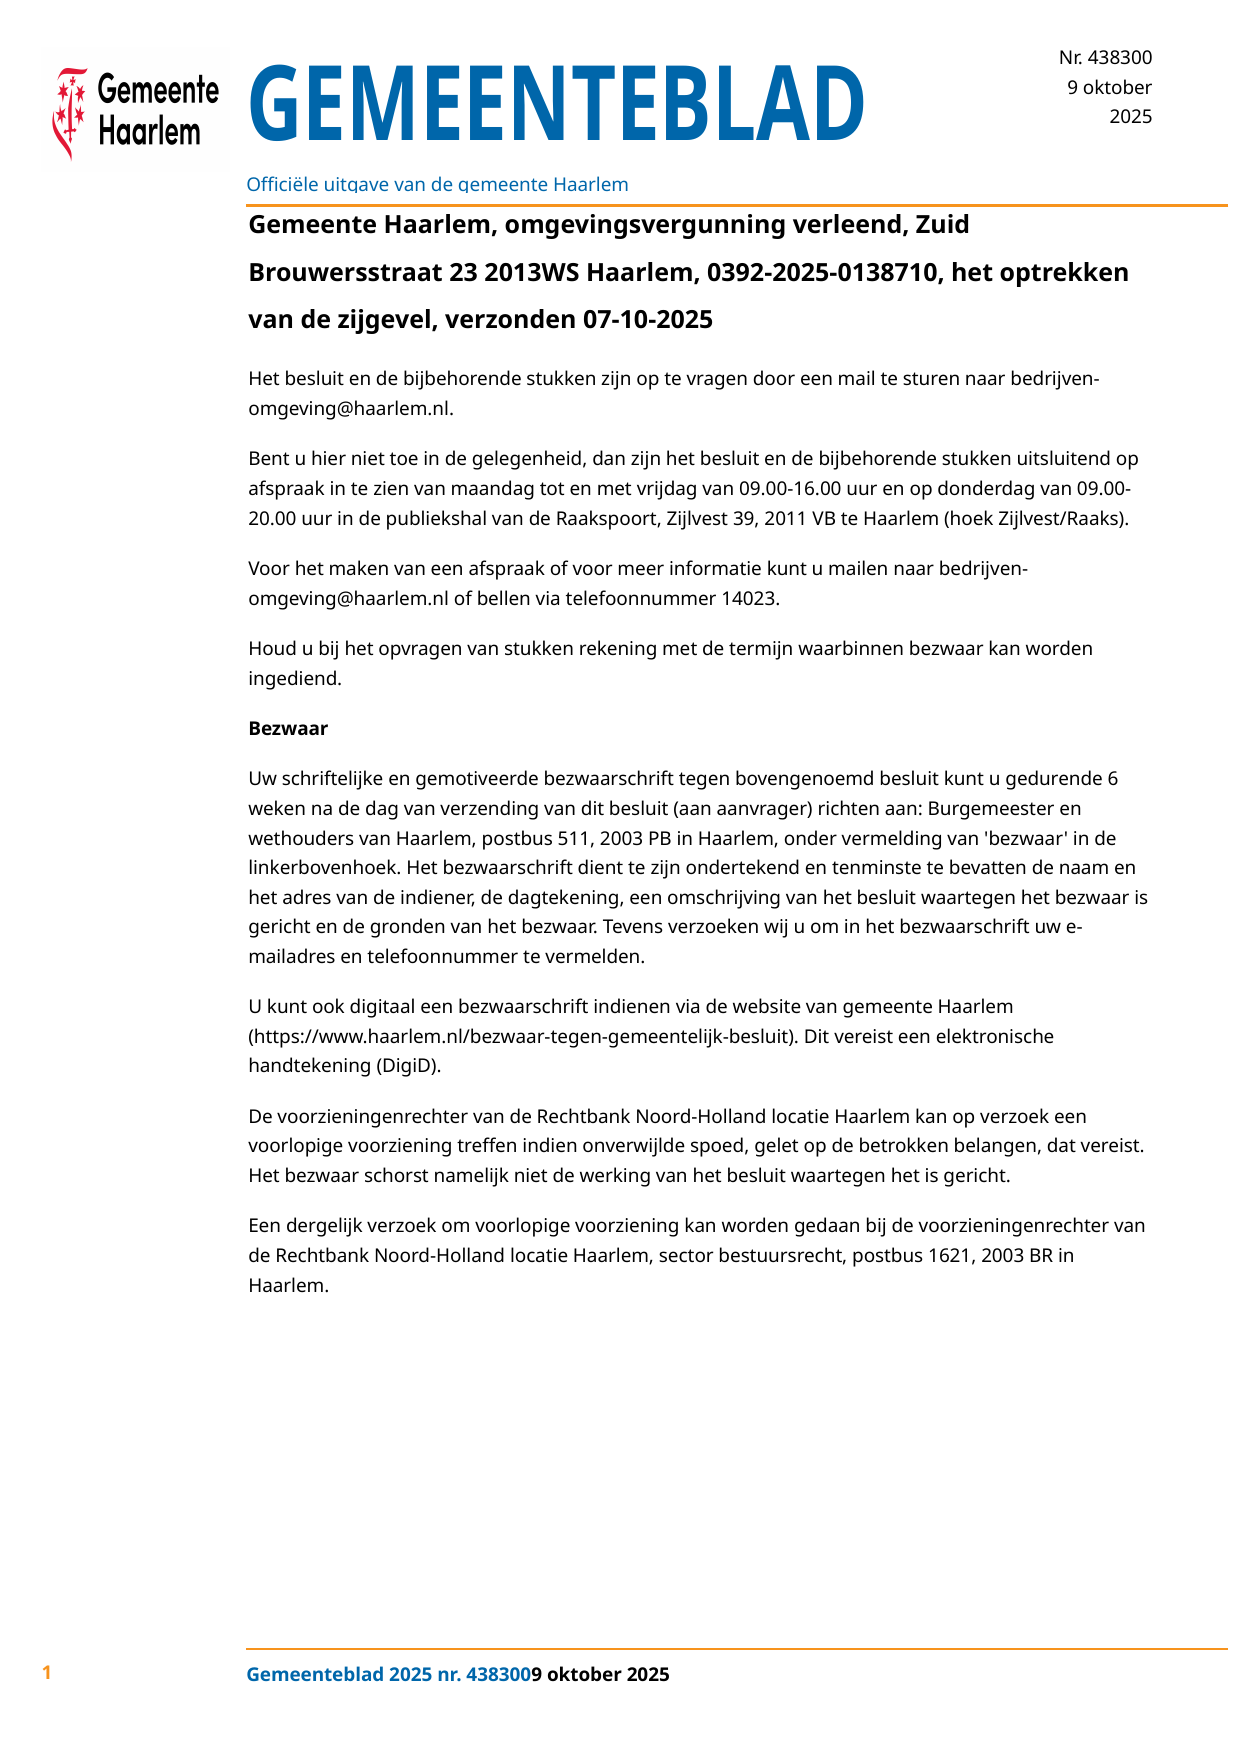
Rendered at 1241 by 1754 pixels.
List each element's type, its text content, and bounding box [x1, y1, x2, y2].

text Bent u hier niet toe in de gelegenheid, dan zijn het besluit en de bijbehorende stukken uitsluitend op afspraak in te zien van maandag tot en met vrijdag van 09.00-16.00 uur en op donderdag van 09.00-20.00 uur in de publiekshal van de Raakspoort, Zijlvest 39, 2011 VB te Haarlem (hoek Zijlvest/Raaks). [248, 446, 1152, 530]
text U kunt ook digitaal een bezwaarschrift indienen via de website van gemeente Haarlem (https://www.haarlem.nl/bezwaar-tegen-gemeentelijk-besluit). Dit vereist een elektronische handtekening (DigiD). [248, 993, 1152, 1078]
picture [41, 47, 231, 172]
text Het besluit en de bijbehorende stukken zijn op te vragen door een mail te sturen naar bedrijven-omgeving@haarlem.nl. [248, 366, 1152, 421]
text Bezwaar [248, 715, 1152, 741]
text Gemeente Haarlem, omgevingsvergunning verleend, Zuid Brouwersstraat 23 2013WS Haarlem, 0392-2025-0138710, het optrekken van de zijgevel, verzonden 07-10-2025 [248, 207, 1152, 336]
text Houd u bij het opvragen van stukken rekening met de termijn waarbinnen bezwaar kan worden ingediend. [248, 635, 1152, 690]
text Voor het maken van een afspraak of voor meer informatie kunt u mailen naar bedrijven-omgeving@haarlem.nl of bellen via telefoonnummer 14023. [248, 555, 1152, 610]
text Uw schriftelijke en gemotiveerde bezwaarschrift tegen bovengenoemd besluit kunt u gedurende 6 weken na de dag van verzending van dit besluit (aan aanvrager) richten aan: Burgemeester en wethouders van Haarlem, postbus 511, 2003 PB in Haarlem, onder vermelding van 'bezwaar' in de linkerbovenhoek. Het bezwaarschrift dient te zijn ondertekend en tenminste te bevatten de naam en het adres van de indiener, de dagtekening, een omschrijving van het besluit waartegen het bezwaar is gericht en de gronden van het bezwaar. Tevens verzoeken wij u om in het bezwaarschrift uw e-mailadres en telefoonnummer te vermelden. [248, 766, 1152, 969]
text Een dergelijk verzoek om voorlopige voorziening kan worden gedaan bij de voorzieningenrechter van de Rechtbank Noord-Holland locatie Haarlem, sector bestuursrecht, postbus 1621, 2003 BR in Haarlem. [248, 1213, 1152, 1297]
text De voorzieningenrechter van de Rechtbank Noord-Holland locatie Haarlem kan op verzoek een voorlopige voorziening treffen indien onverwijlde spoed, gelet op de betrokken belangen, dat vereist. Het bezwaar schorst namelijk niet de werking van het besluit waartegen het is gericht. [248, 1103, 1152, 1188]
